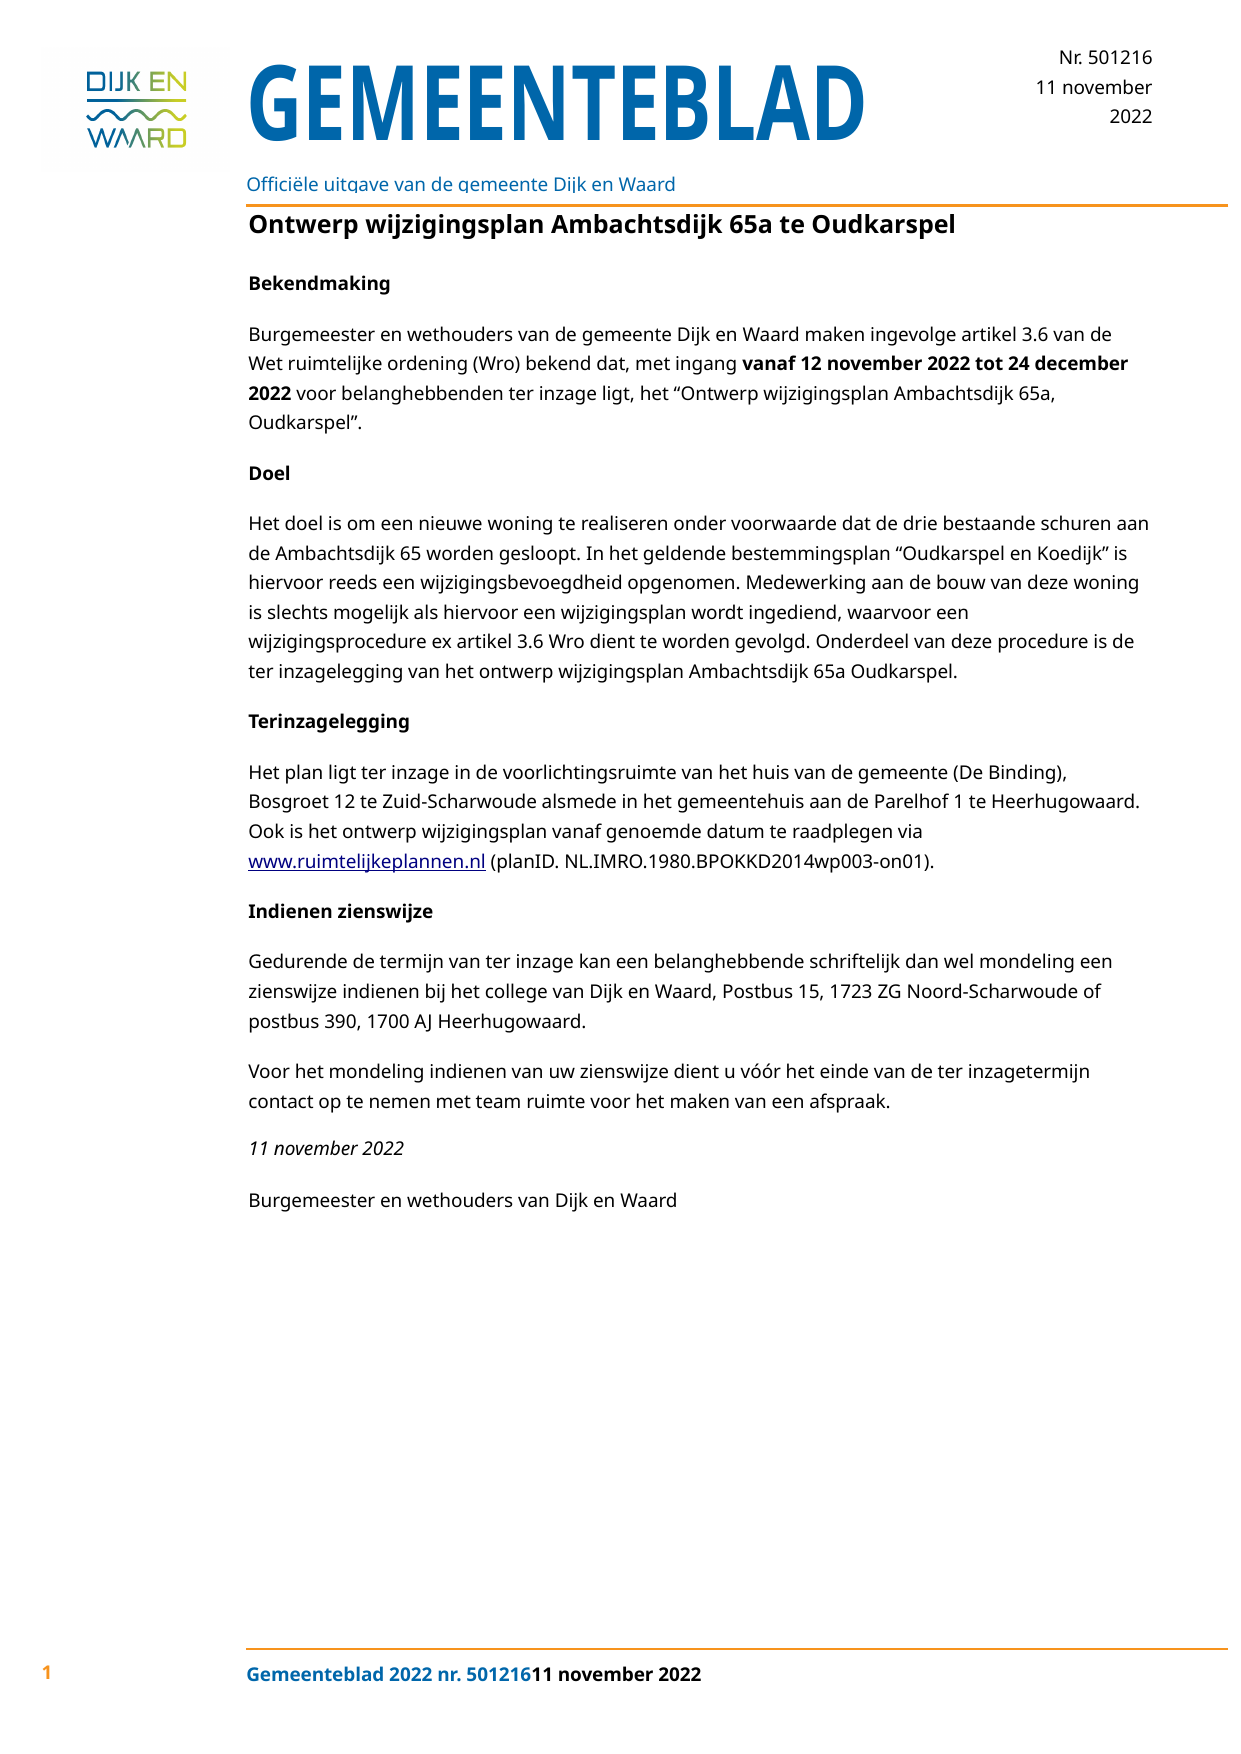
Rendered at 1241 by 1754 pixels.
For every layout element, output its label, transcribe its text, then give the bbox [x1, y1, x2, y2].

text Gedurende de termijn van ter inzage kan een belanghebbende schriftelijk dan wel mondeling een zienswijze indienen bij het college van Dijk en Waard, Postbus 15, 1723 ZG Noord-Scharwoude of postbus 390, 1700 AJ Heerhugowaard. [248, 949, 1152, 1033]
text Burgemeester en wethouders van Dijk en Waard [248, 1187, 1152, 1213]
text 11 november 2022 [248, 1136, 1152, 1161]
text Burgemeester en wethouders van de gemeente Dijk en Waard maken ingevolge artikel 3.6 van de Wet ruimtelijke ordening (Wro) bekend dat, met ingang vanaf 12 november 2022 tot 24 december 2022 voor belanghebbenden ter inzage ligt, het “Ontwerp wijzigingsplan Ambachtsdijk 65a, Oudkarspel”. [248, 321, 1152, 435]
text Voor het mondeling indienen van uw zienswijze dient u vóór het einde van de ter inzagetermijn contact op te nemen met team ruimte voor het maken van een afspraak. [248, 1058, 1152, 1113]
text Bekendmaking [248, 270, 1152, 296]
picture [41, 47, 231, 172]
text Doel [248, 460, 1152, 486]
text Terinzagelegging [248, 709, 1152, 734]
text Het plan ligt ter inzage in de voorlichtingsruimte van het huis van de gemeente (De Binding), Bosgroet 12 te Zuid-Scharwoude alsmede in het gemeentehuis aan de Parelhof 1 te Heerhugowaard. Ook is het ontwerp wijzigingsplan vanaf genoemde datum te raadplegen via www.ruimtelijkeplannen.nl (planID. NL.IMRO.1980.BPOKKD2014wp003-on01). [248, 759, 1152, 873]
text Indienen zienswijze [248, 898, 1152, 924]
text Het doel is om een nieuwe woning te realiseren onder voorwaarde dat de drie bestaande schuren aan de Ambachtsdijk 65 worden gesloopt. In het geldende bestemmingsplan “Oudkarspel en Koedijk” is hiervoor reeds een wijzigingsbevoegdheid opgenomen. Medewerking aan de bouw van deze woning is slechts mogelijk als hiervoor een wijzigingsplan wordt ingediend, waarvoor een wijzigingsprocedure ex artikel 3.6 Wro dient te worden gevolgd. Onderdeel van deze procedure is de ter inzagelegging van het ontwerp wijzigingsplan Ambachtsdijk 65a Oudkarspel. [248, 510, 1152, 684]
text Ontwerp wijzigingsplan Ambachtsdijk 65a te Oudkarspel [248, 207, 1152, 241]
